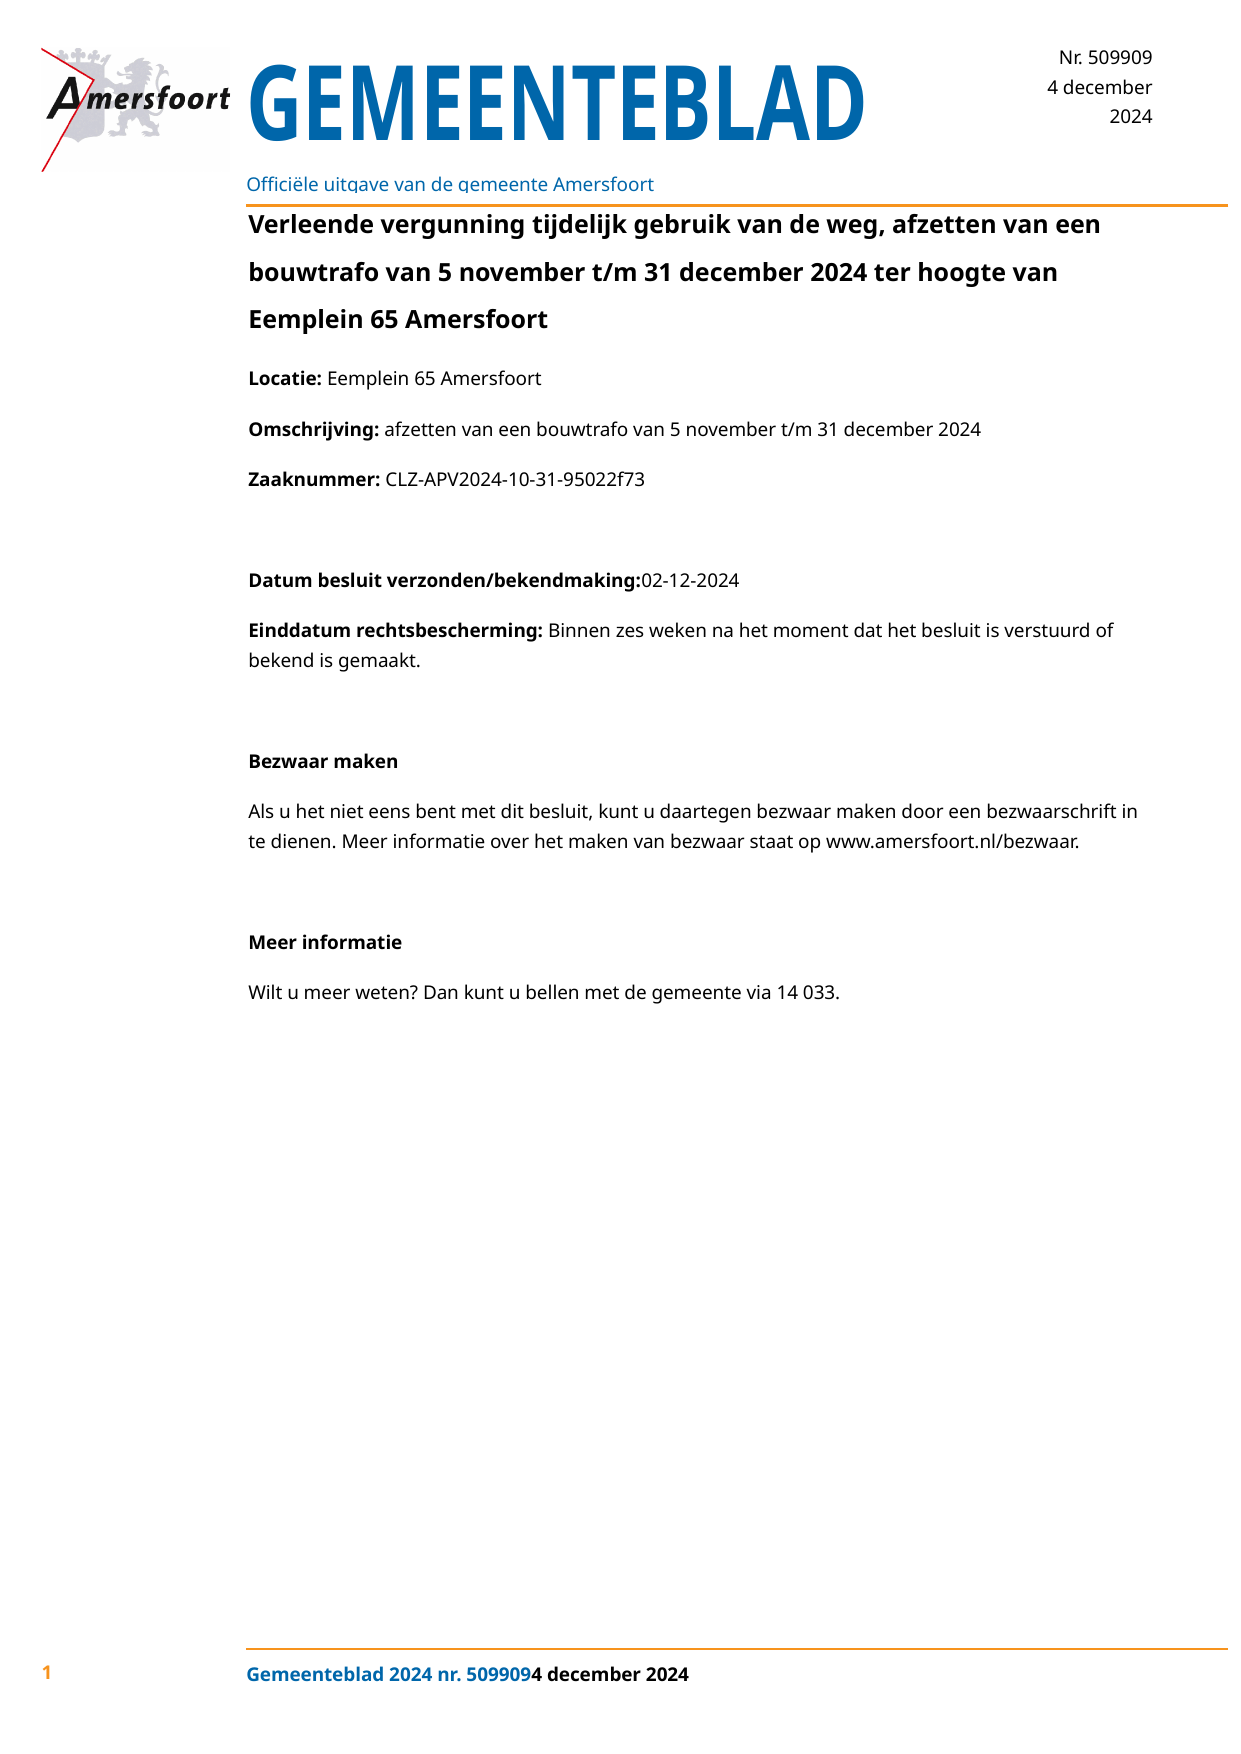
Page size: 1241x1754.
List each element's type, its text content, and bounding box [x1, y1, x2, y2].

text Wilt u meer weten? Dan kunt u bellen met de gemeente via 14 033. [248, 979, 1152, 1005]
text Als u het niet eens bent met dit besluit, kunt u daartegen bezwaar maken door een bezwaarschrift in te dienen. Meer informatie over het maken van bezwaar staat op www.amersfoort.nl/bezwaar. [248, 798, 1152, 854]
text Meer informatie [248, 929, 1152, 954]
text Datum besluit verzonden/bekendmaking:02-12-2024 [248, 567, 1152, 593]
text Omschrijving: afzetten van een bouwtrafo van 5 november t/m 31 december 2024 [248, 416, 1152, 442]
text Bezwaar maken [248, 748, 1152, 774]
text Einddatum rechtsbescherming: Binnen zes weken na het moment dat het besluit is verstuurd of bekend is gemaakt. [248, 618, 1152, 673]
picture [41, 47, 231, 172]
text Zaaknummer: CLZ-APV2024-10-31-95022f73 [248, 466, 1152, 492]
text Verleende vergunning tijdelijk gebruik van de weg, afzetten van een bouwtrafo van 5 november t/m 31 december 2024 ter hoogte van Eemplein 65 Amersfoort [248, 207, 1152, 336]
text Locatie: Eemplein 65 Amersfoort [248, 366, 1152, 391]
